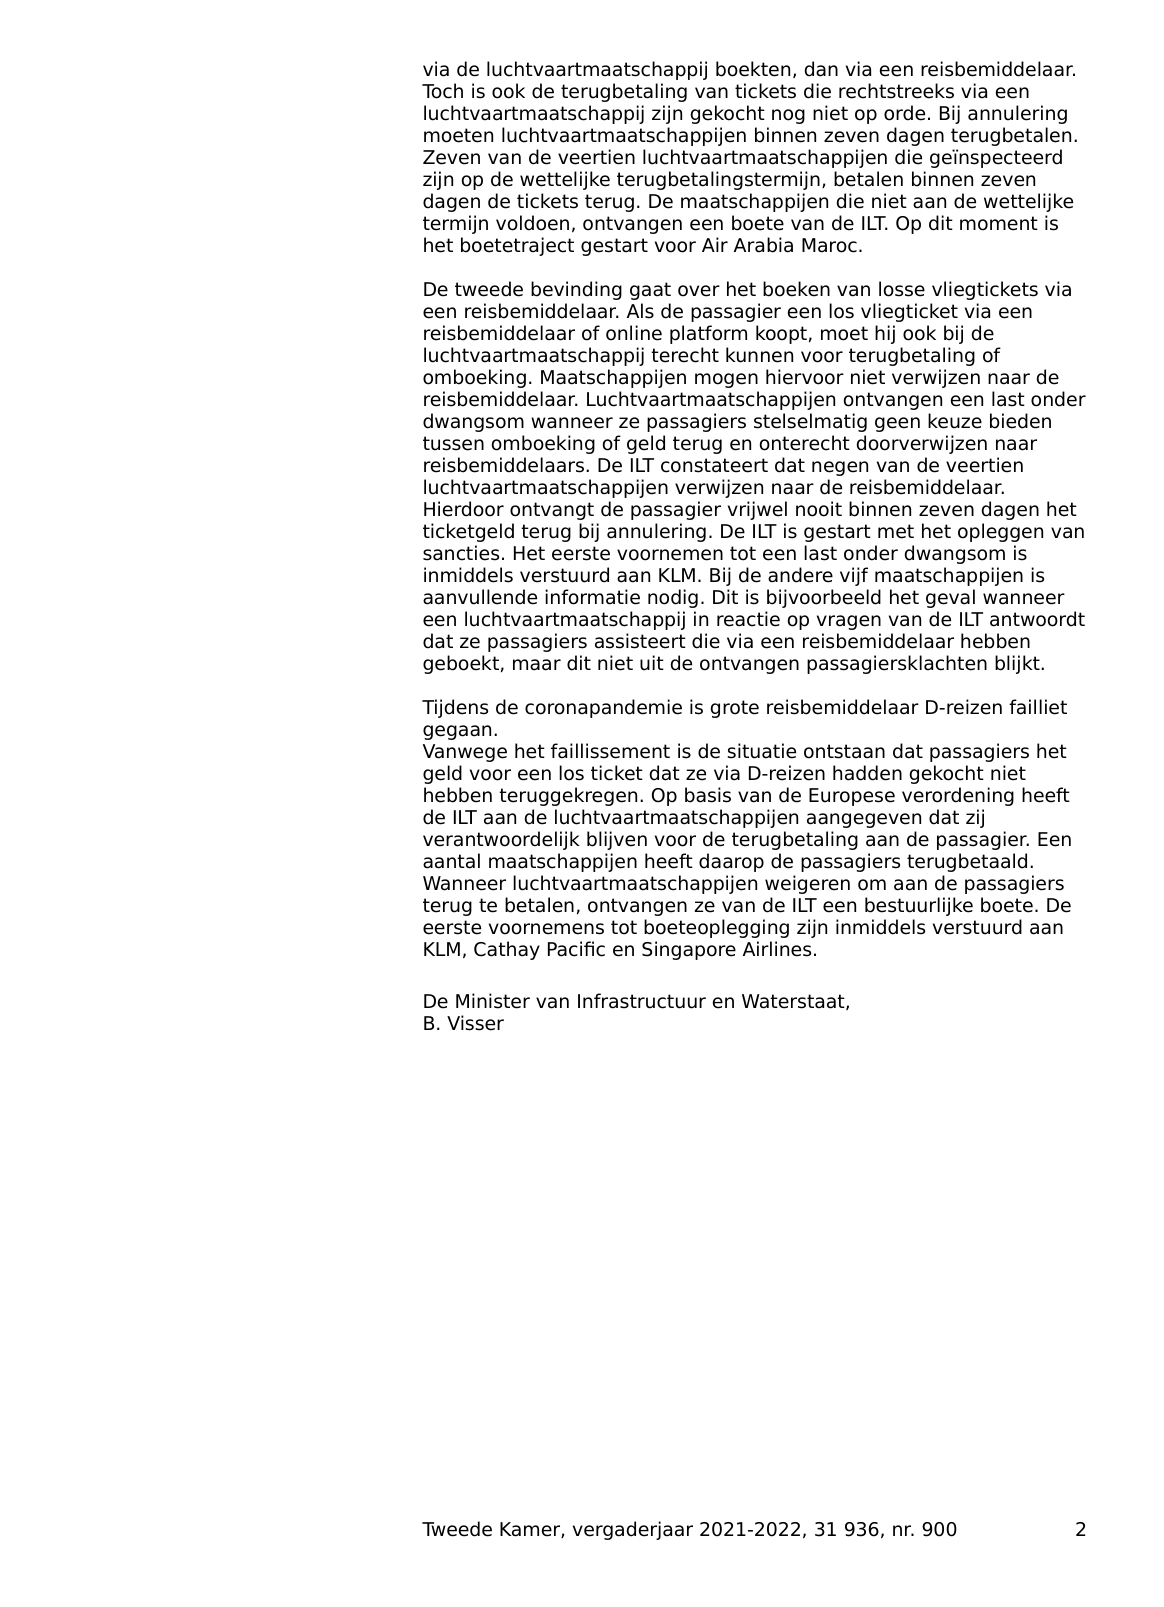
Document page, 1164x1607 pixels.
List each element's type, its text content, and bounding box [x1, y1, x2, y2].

text Vanwege het faillissement is de situatie ontstaan dat passagiers het geld voor een los ticket dat ze via D-reizen hadden gekocht niet hebben teruggekregen. Op basis van de Europese verordening heeft de ILT aan de luchtvaartmaatschappijen aangegeven dat zij verantwoordelijk blijven voor de terugbetaling aan de passagier. Een aantal maatschappijen heeft daarop de passagiers terugbetaald. Wanneer luchtvaartmaatschappijen weigeren om aan de passagiers terug te betalen, ontvangen ze van de ILT een bestuurlijke boete. De eerste voornemens tot boeteoplegging zijn inmiddels verstuurd aan KLM, Cathay Pacific en Singapore Airlines. [422, 741, 1087, 961]
text via de luchtvaartmaatschappij boekten, dan via een reisbemiddelaar. Toch is ook de terugbetaling van tickets die rechtstreeks via een luchtvaartmaatschappij zijn gekocht nog niet op orde. Bij annulering moeten luchtvaartmaatschappijen binnen zeven dagen terugbetalen. Zeven van de veertien luchtvaartmaatschappijen die geïnspecteerd zijn op de wettelijke terugbetalingstermijn, betalen binnen zeven dagen de tickets terug. De maatschappijen die niet aan de wettelijke termijn voldoen, ontvangen een boete van de ILT. Op dit moment is het boetetraject gestart voor Air Arabia Maroc. [422, 59, 1087, 257]
text De Minister van Infrastructuur en Waterstaat, B. Visser [422, 991, 1087, 1034]
text Tijdens de coronapandemie is grote reisbemiddelaar D-reizen failliet gegaan. [422, 697, 1087, 741]
text De tweede bevinding gaat over het boeken van losse vliegtickets via een reisbemiddelaar. Als de passagier een los vliegticket via een reisbemiddelaar of online platform koopt, moet hij ook bij de luchtvaartmaatschappij terecht kunnen voor terugbetaling of omboeking. Maatschappijen mogen hiervoor niet verwijzen naar de reisbemiddelaar. Luchtvaartmaatschappijen ontvangen een last onder dwangsom wanneer ze passagiers stelselmatig geen keuze bieden tussen omboeking of geld terug en onterecht doorverwijzen naar reisbemiddelaars. De ILT constateert dat negen van de veertien luchtvaartmaatschappijen verwijzen naar de reisbemiddelaar. Hierdoor ontvangt de passagier vrijwel nooit binnen zeven dagen het ticketgeld terug bij annulering. De ILT is gestart met het opleggen van sancties. Het eerste voornemen tot een last onder dwangsom is inmiddels verstuurd aan KLM. Bij de andere vijf maatschappijen is aanvullende informatie nodig. Dit is bijvoorbeeld het geval wanneer een luchtvaartmaatschappij in reactie op vragen van de ILT antwoordt dat ze passagiers assisteert die via een reisbemiddelaar hebben geboekt, maar dit niet uit de ontvangen passagiersklachten blijkt. [422, 279, 1087, 675]
